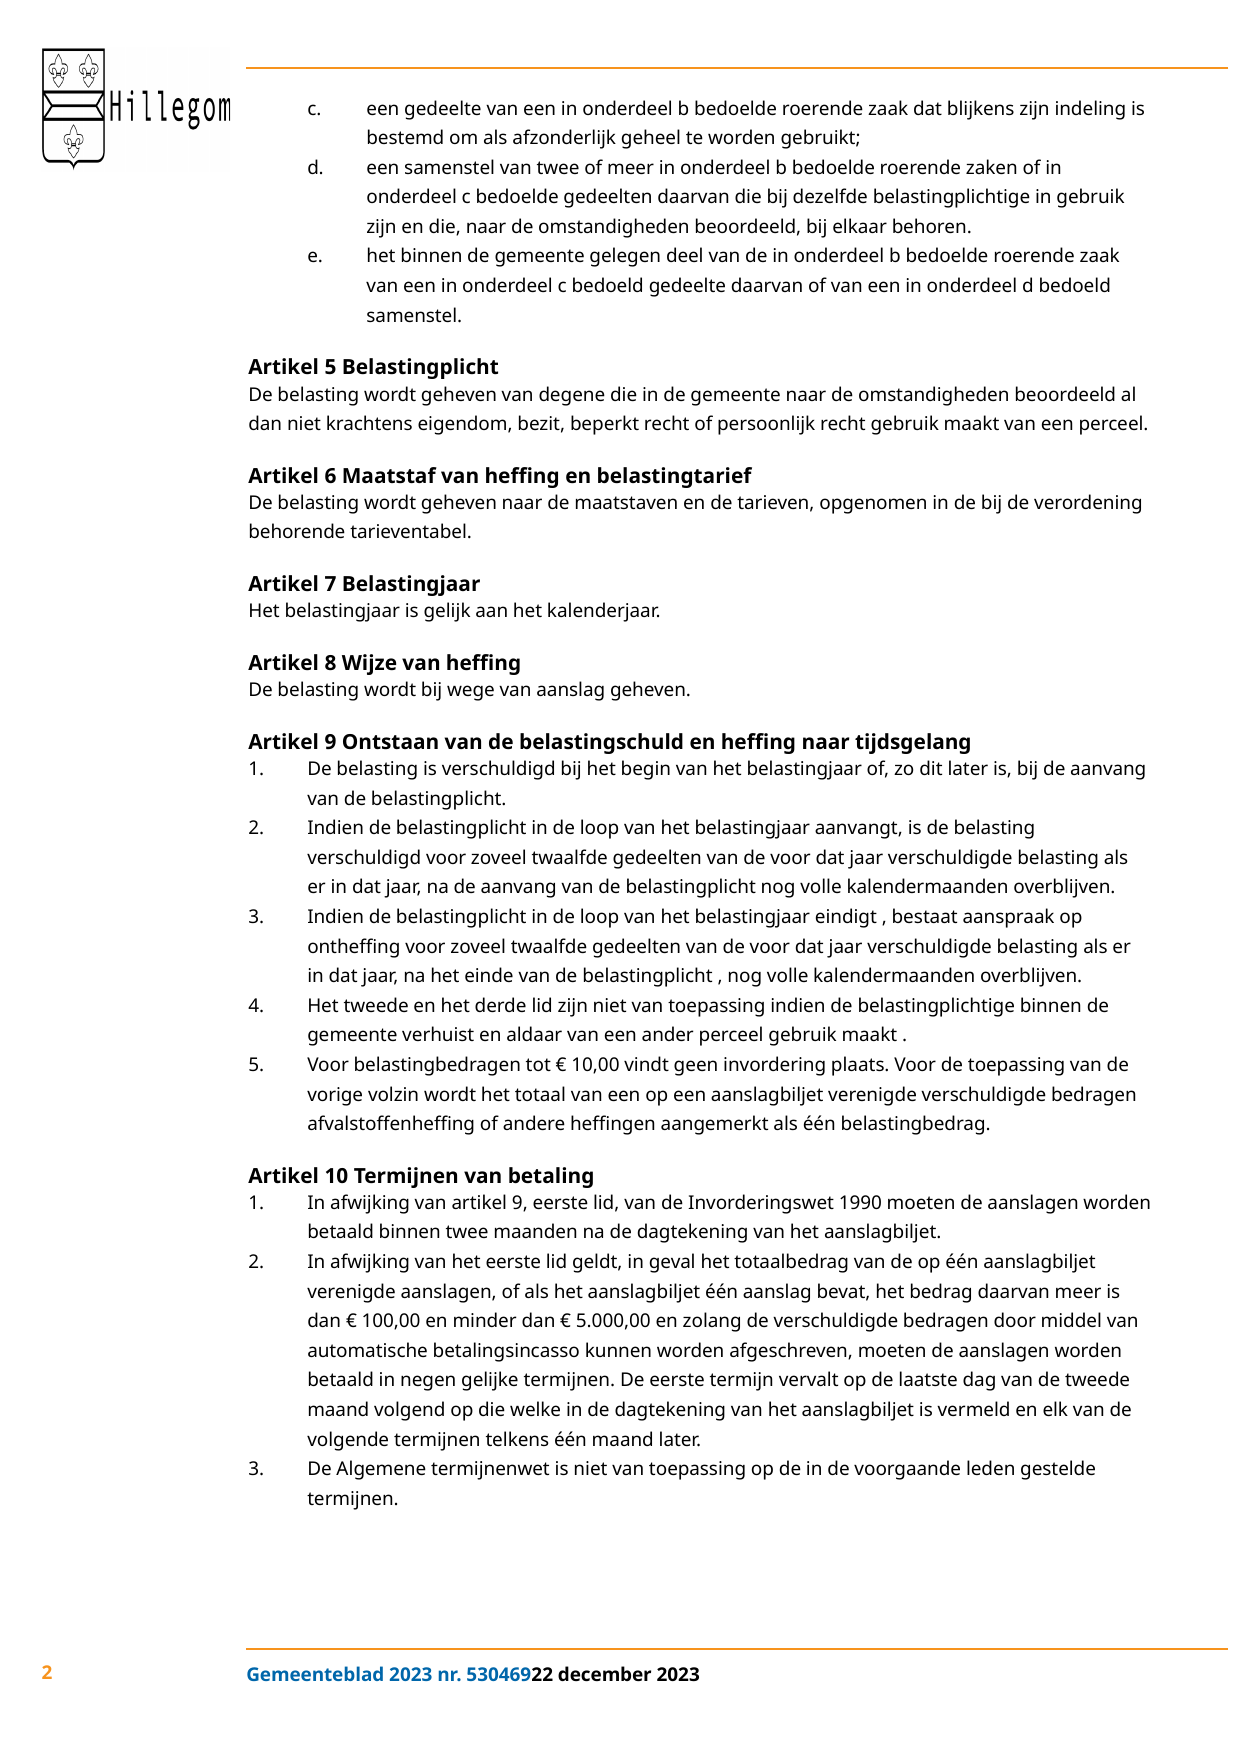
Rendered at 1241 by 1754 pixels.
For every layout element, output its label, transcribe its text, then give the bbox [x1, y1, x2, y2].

text Artikel 10 Termijnen van betaling [248, 1161, 1152, 1189]
list In afwijking van het eerste lid geldt, in geval het totaalbedrag van de op één aanslagbiljet verenigde aanslagen, of als het aanslagbiljet één aanslag bevat, het bedrag daarvan meer is dan € 100,00 en minder dan € 5.000,00 en zolang de verschuldigde bedragen door middel van automatische betalingsincasso kunnen worden afgeschreven, moeten de aanslagen worden betaald in negen gelijke termijnen. De eerste termijn vervalt op de laatste dag van de tweede maand volgend op die welke in de dagtekening van het aanslagbiljet is vermeld en elk van de volgende termijnen telkens één maand later. [248, 1248, 1152, 1452]
list De Algemene termijnenwet is niet van toepassing op de in de voorgaande leden gestelde termijnen. [248, 1455, 1152, 1511]
text De belasting wordt bij wege van aanslag geheven. [248, 676, 1152, 702]
list Voor belastingbedragen tot € 10,00 vindt geen invordering plaats. Voor de toepassing van de vorige volzin wordt het totaal van een op een aanslagbiljet verenigde verschuldigde bedragen afvalstoffenheffing of andere heffingen aangemerkt als één belastingbedrag. [248, 1051, 1152, 1136]
picture [41, 47, 231, 172]
text Artikel 9 Ontstaan van de belastingschuld en heffing naar tijdsgelang [248, 727, 1152, 755]
text Artikel 7 Belastingjaar [248, 569, 1152, 598]
list De belasting is verschuldigd bij het begin van het belastingjaar of, zo dit later is, bij de aanvang van de belastingplicht. [248, 755, 1152, 811]
list In afwijking van artikel 9, eerste lid, van de Invorderingswet 1990 moeten de aanslagen worden betaald binnen twee maanden na de dagtekening van het aanslagbiljet. [248, 1189, 1152, 1244]
list Indien de belastingplicht in de loop van het belastingjaar aanvangt, is de belasting verschuldigd voor zoveel twaalfde gedeelten van de voor dat jaar verschuldigde belasting als er in dat jaar, na de aanvang van de belastingplicht nog volle kalendermaanden overblijven. [248, 814, 1152, 899]
list het binnen de gemeente gelegen deel van de in onderdeel b bedoelde roerende zaak van een in onderdeel c bedoeld gedeelte daarvan of van een in onderdeel d bedoeld samenstel. [307, 243, 1152, 328]
list een samenstel van twee of meer in onderdeel b bedoelde roerende zaken of in onderdeel c bedoelde gedeelten daarvan die bij dezelfde belastingplichtige in gebruik zijn en die, naar de omstandigheden beoordeeld, bij elkaar behoren. [307, 154, 1152, 239]
text Het belastingjaar is gelijk aan het kalenderjaar. [248, 598, 1152, 623]
text Artikel 6 Maatstaf van heffing en belastingtarief [248, 461, 1152, 489]
list Indien de belastingplicht in de loop van het belastingjaar eindigt , bestaat aanspraak op ontheffing voor zoveel twaalfde gedeelten van de voor dat jaar verschuldigde belasting als er in dat jaar, na het einde van de belastingplicht , nog volle kalendermaanden overblijven. [248, 903, 1152, 988]
text De belasting wordt geheven van degene die in de gemeente naar de omstandigheden beoordeeld al dan niet krachtens eigendom, bezit, beperkt recht of persoonlijk recht gebruik maakt van een perceel. [248, 381, 1152, 436]
text De belasting wordt geheven naar de maatstaven en de tarieven, opgenomen in de bij de verordening behorende tarieventabel. [248, 489, 1152, 544]
list een gedeelte van een in onderdeel b bedoelde roerende zaak dat blijkens zijn indeling is bestemd om als afzonderlijk geheel te worden gebruikt; [307, 95, 1152, 150]
text Artikel 8 Wijze van heffing [248, 648, 1152, 676]
list Het tweede en het derde lid zijn niet van toepassing indien de belastingplichtige binnen de gemeente verhuist en aldaar van een ander perceel gebruik maakt . [248, 992, 1152, 1047]
text Artikel 5 Belastingplicht [248, 352, 1152, 381]
